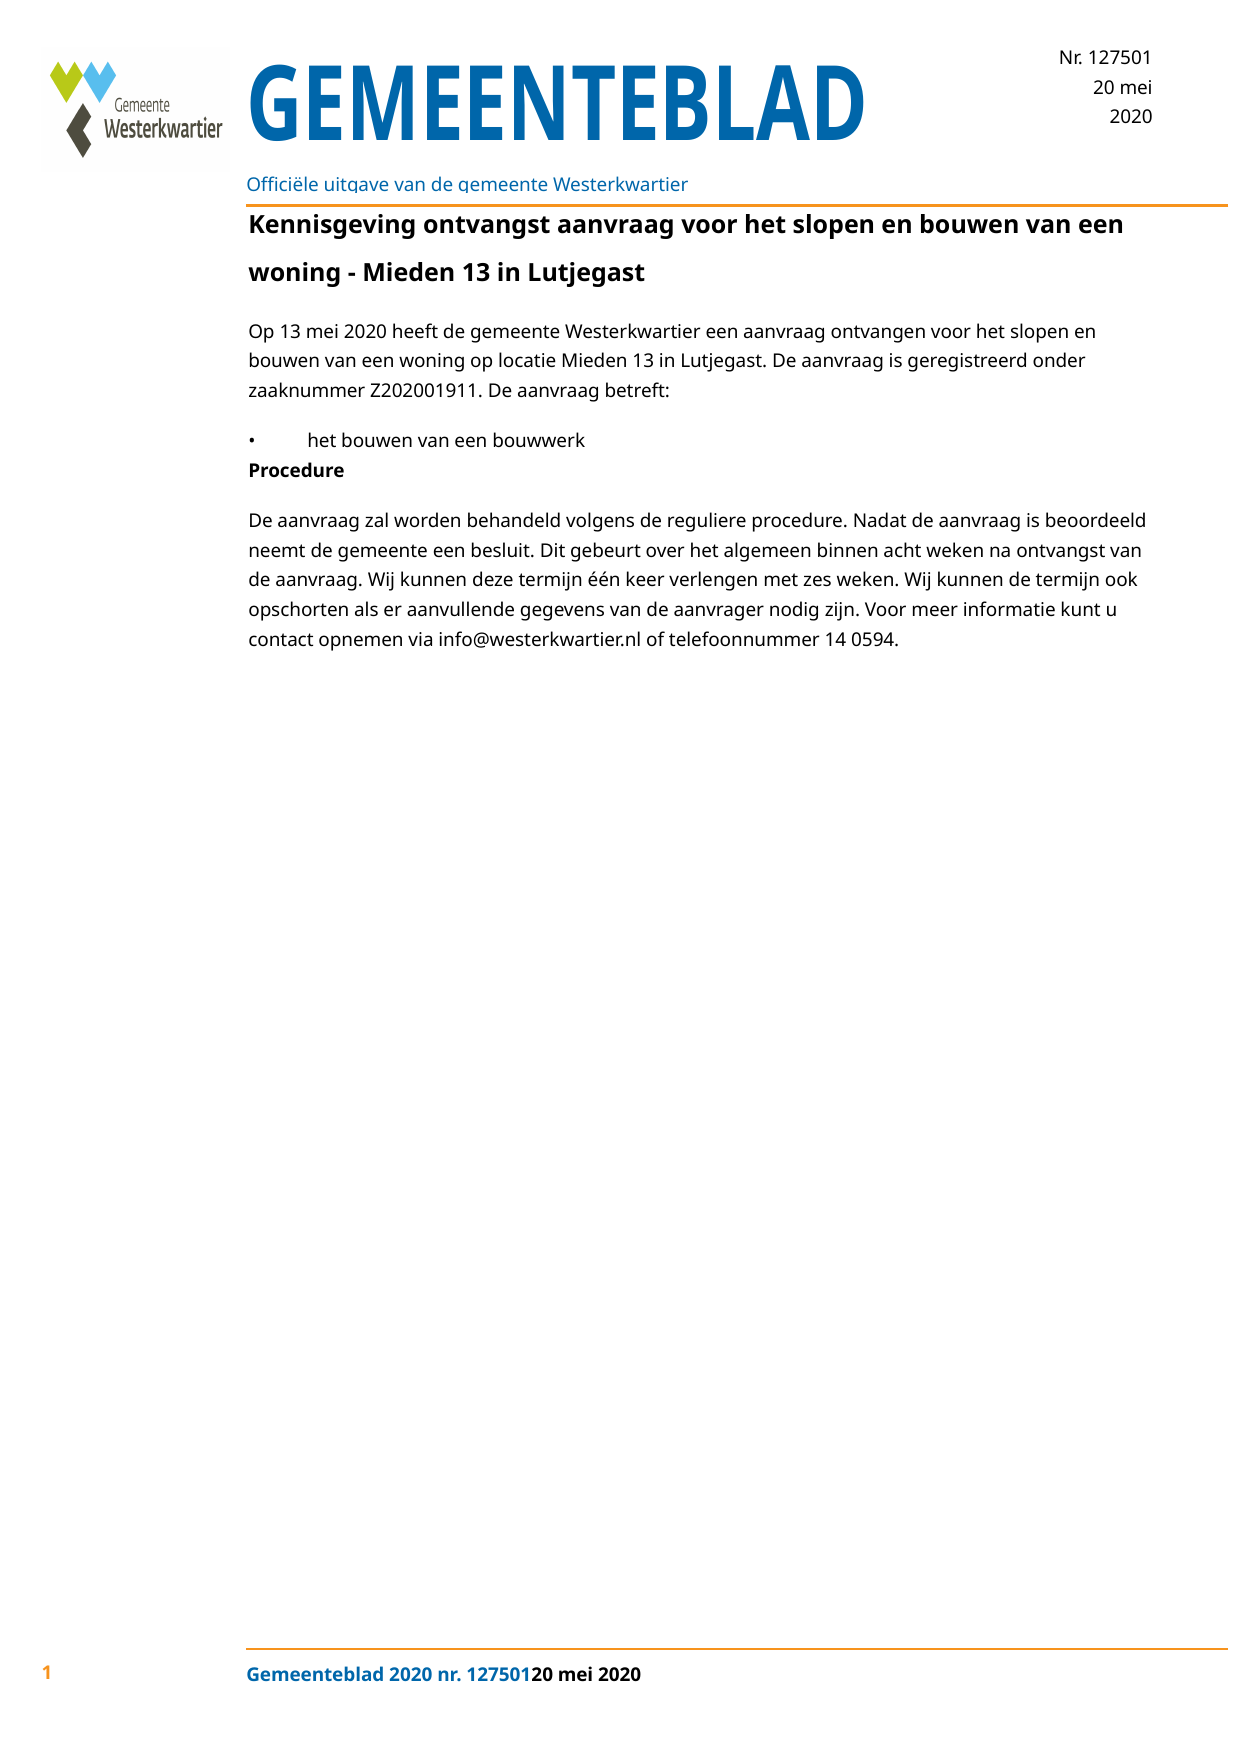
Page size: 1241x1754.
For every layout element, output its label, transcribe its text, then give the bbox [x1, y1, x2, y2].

list het bouwen van een bouwwerk [248, 427, 1152, 453]
picture [41, 47, 231, 172]
text De aanvraag zal worden behandeld volgens de reguliere procedure. Nadat de aanvraag is beoordeeld neemt de gemeente een besluit. Dit gebeurt over het algemeen binnen acht weken na ontvangst van de aanvraag. Wij kunnen deze termijn één keer verlengen met zes weken. Wij kunnen de termijn ook opschorten als er aanvullende gegevens van de aanvrager nodig zijn. Voor meer informatie kunt u contact opnemen via info@westerkwartier.nl of telefoonnummer 14 0594. [248, 507, 1152, 652]
text Procedure [248, 457, 1152, 483]
text Op 13 mei 2020 heeft de gemeente Westerkwartier een aanvraag ontvangen voor het slopen en bouwen van een woning op locatie Mieden 13 in Lutjegast. De aanvraag is geregistreerd onder zaaknummer Z202001911. De aanvraag betreft: [248, 318, 1152, 403]
text Kennisgeving ontvangst aanvraag voor het slopen en bouwen van een woning - Mieden 13 in Lutjegast [248, 207, 1152, 288]
